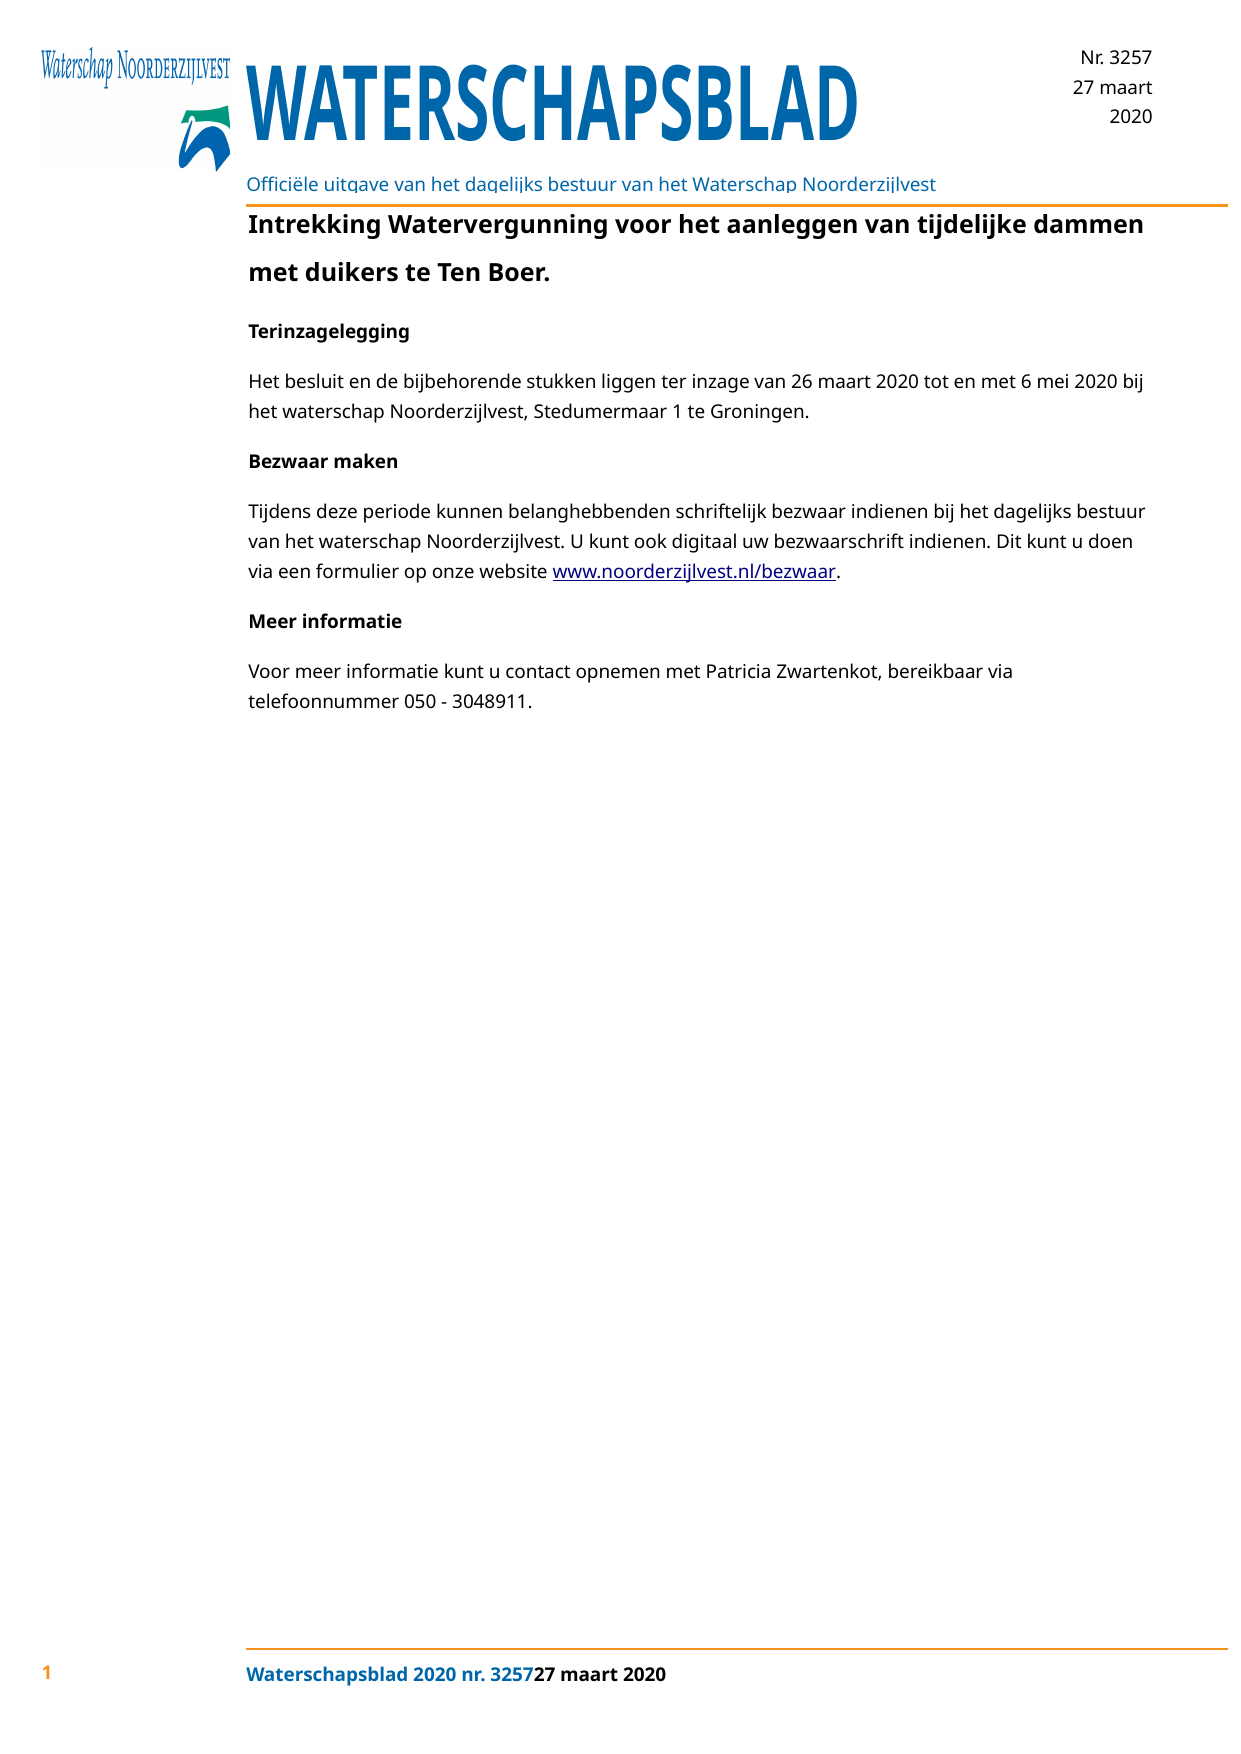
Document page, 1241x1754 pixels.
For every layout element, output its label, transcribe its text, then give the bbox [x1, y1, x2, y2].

picture [41, 47, 231, 172]
text Meer informatie [248, 608, 1152, 634]
text Voor meer informatie kunt u contact opnemen met Patricia Zwartenkot, bereikbaar via telefoonnummer 050 - 3048911. [248, 659, 1152, 714]
text Het besluit en de bijbehorende stukken liggen ter inzage van 26 maart 2020 tot en met 6 mei 2020 bij het waterschap Noorderzijlvest, Stedumermaar 1 te Groningen. [248, 368, 1152, 424]
text Terinzagelegging [248, 318, 1152, 344]
text Bezwaar maken [248, 448, 1152, 474]
text Tijdens deze periode kunnen belanghebbenden schriftelijk bezwaar indienen bij het dagelijks bestuur van het waterschap Noorderzijlvest. U kunt ook digitaal uw bezwaarschrift indienen. Dit kunt u doen via een formulier op onze website www.noorderzijlvest.nl/bezwaar. [248, 499, 1152, 584]
text Intrekking Watervergunning voor het aanleggen van tijdelijke dammen met duikers te Ten Boer. [248, 207, 1152, 288]
